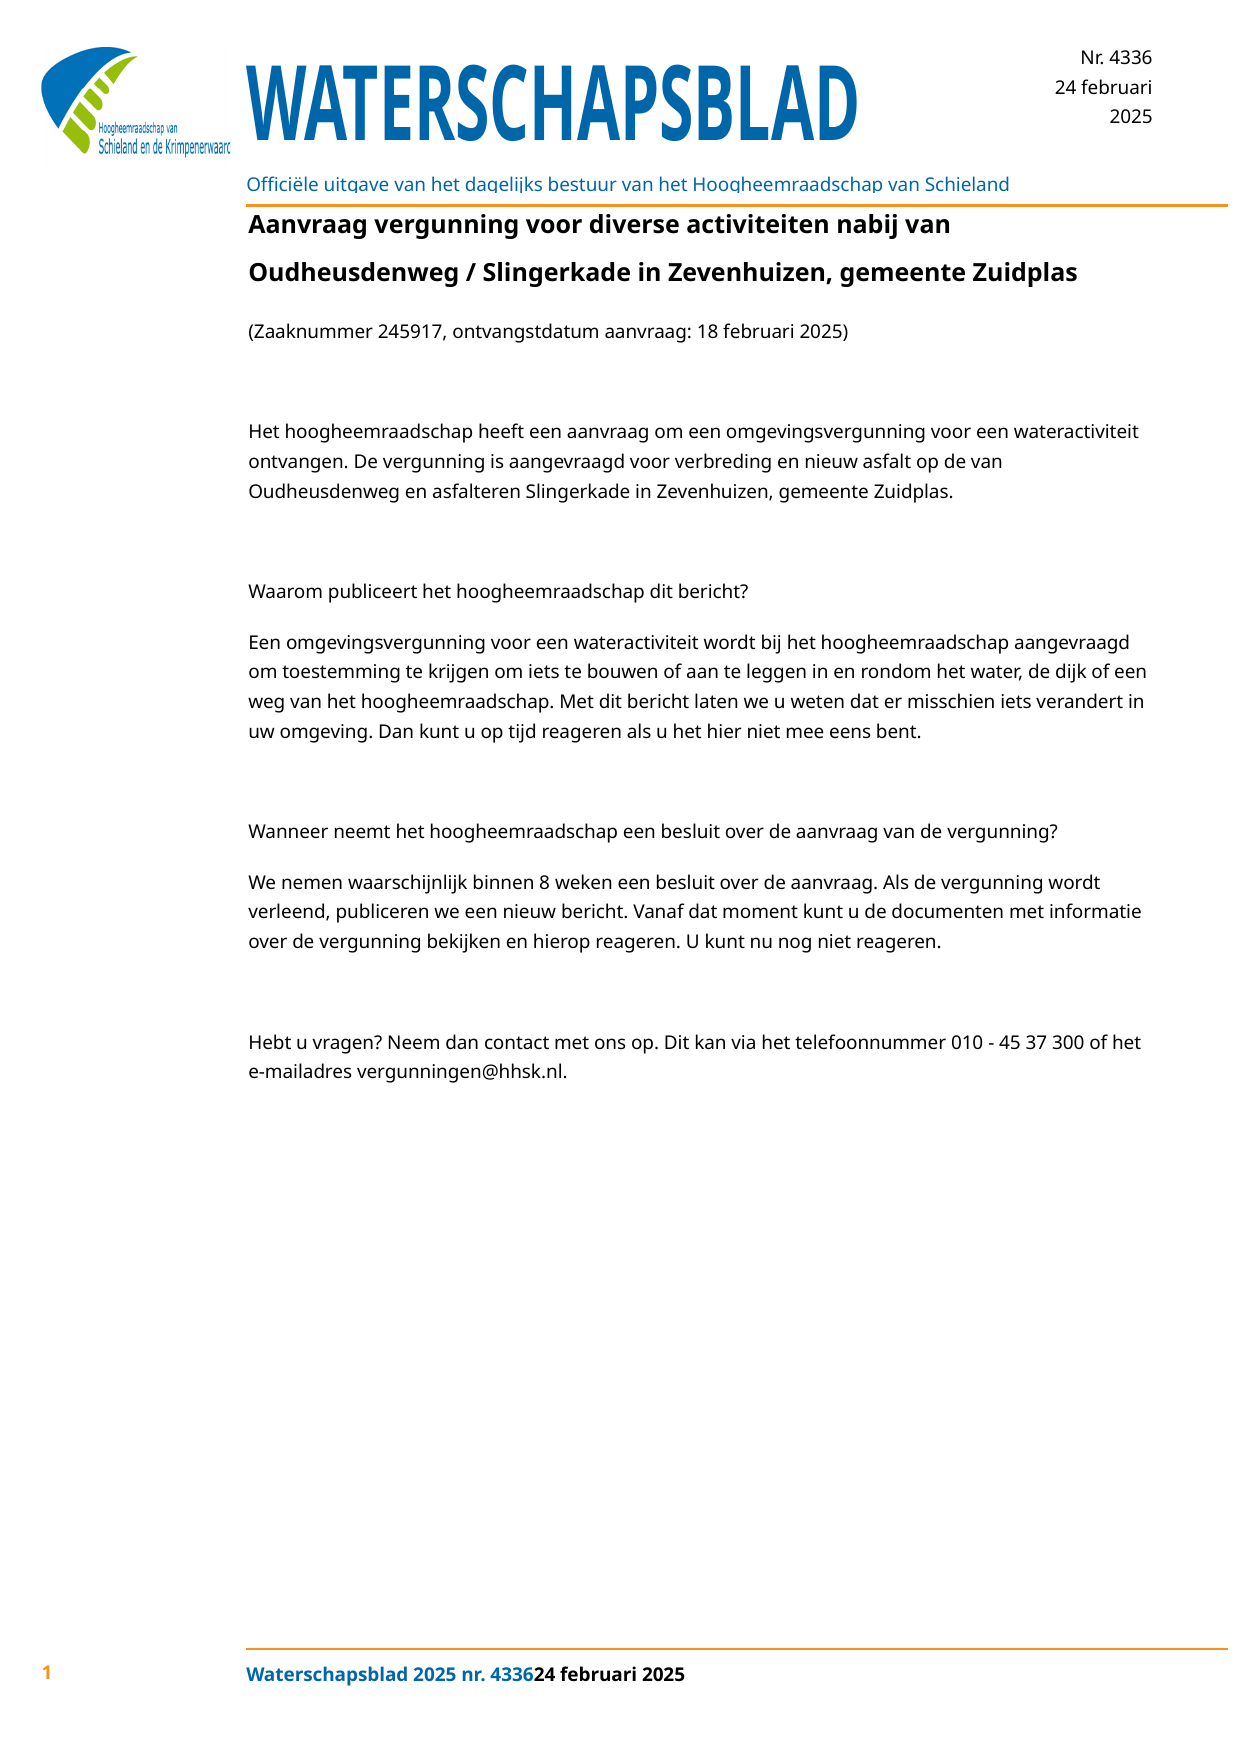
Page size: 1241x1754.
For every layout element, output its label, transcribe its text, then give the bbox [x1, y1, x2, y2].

text (Zaaknummer 245917, ontvangstdatum aanvraag: 18 februari 2025) [248, 318, 1152, 344]
text Wanneer neemt het hoogheemraadschap een besluit over de aanvraag van de vergunning? [248, 819, 1152, 844]
text Waarom publiceert het hoogheemraadschap dit bericht? [248, 579, 1152, 604]
text Aanvraag vergunning voor diverse activiteiten nabij van Oudheusdenweg / Slingerkade in Zevenhuizen, gemeente Zuidplas [248, 207, 1152, 288]
text Hebt u vragen? Neem dan contact met ons op. Dit kan via het telefoonnummer 010 - 45 37 300 of het e-mailadres vergunningen@hhsk.nl. [248, 1029, 1152, 1084]
picture [41, 47, 231, 172]
text Een omgevingsvergunning voor een wateractiviteit wordt bij het hoogheemraadschap aangevraagd om toestemming te krijgen om iets te bouwen of aan te leggen in en rondom het water, de dijk of een weg van het hoogheemraadschap. Met dit bericht laten we u weten dat er misschien iets verandert in uw omgeving. Dan kunt u op tijd reageren als u het hier niet mee eens bent. [248, 629, 1152, 744]
text Het hoogheemraadschap heeft een aanvraag om een omgevingsvergunning voor een wateractiviteit ontvangen. De vergunning is aangevraagd voor verbreding en nieuw asfalt op de van Oudheusdenweg en asfalteren Slingerkade in Zevenhuizen, gemeente Zuidplas. [248, 419, 1152, 504]
text We nemen waarschijnlijk binnen 8 weken een besluit over de aanvraag. Als de vergunning wordt verleend, publiceren we een nieuw bericht. Vanaf dat moment kunt u de documenten met informatie over de vergunning bekijken en hierop reageren. U kunt nu nog niet reageren. [248, 869, 1152, 954]
